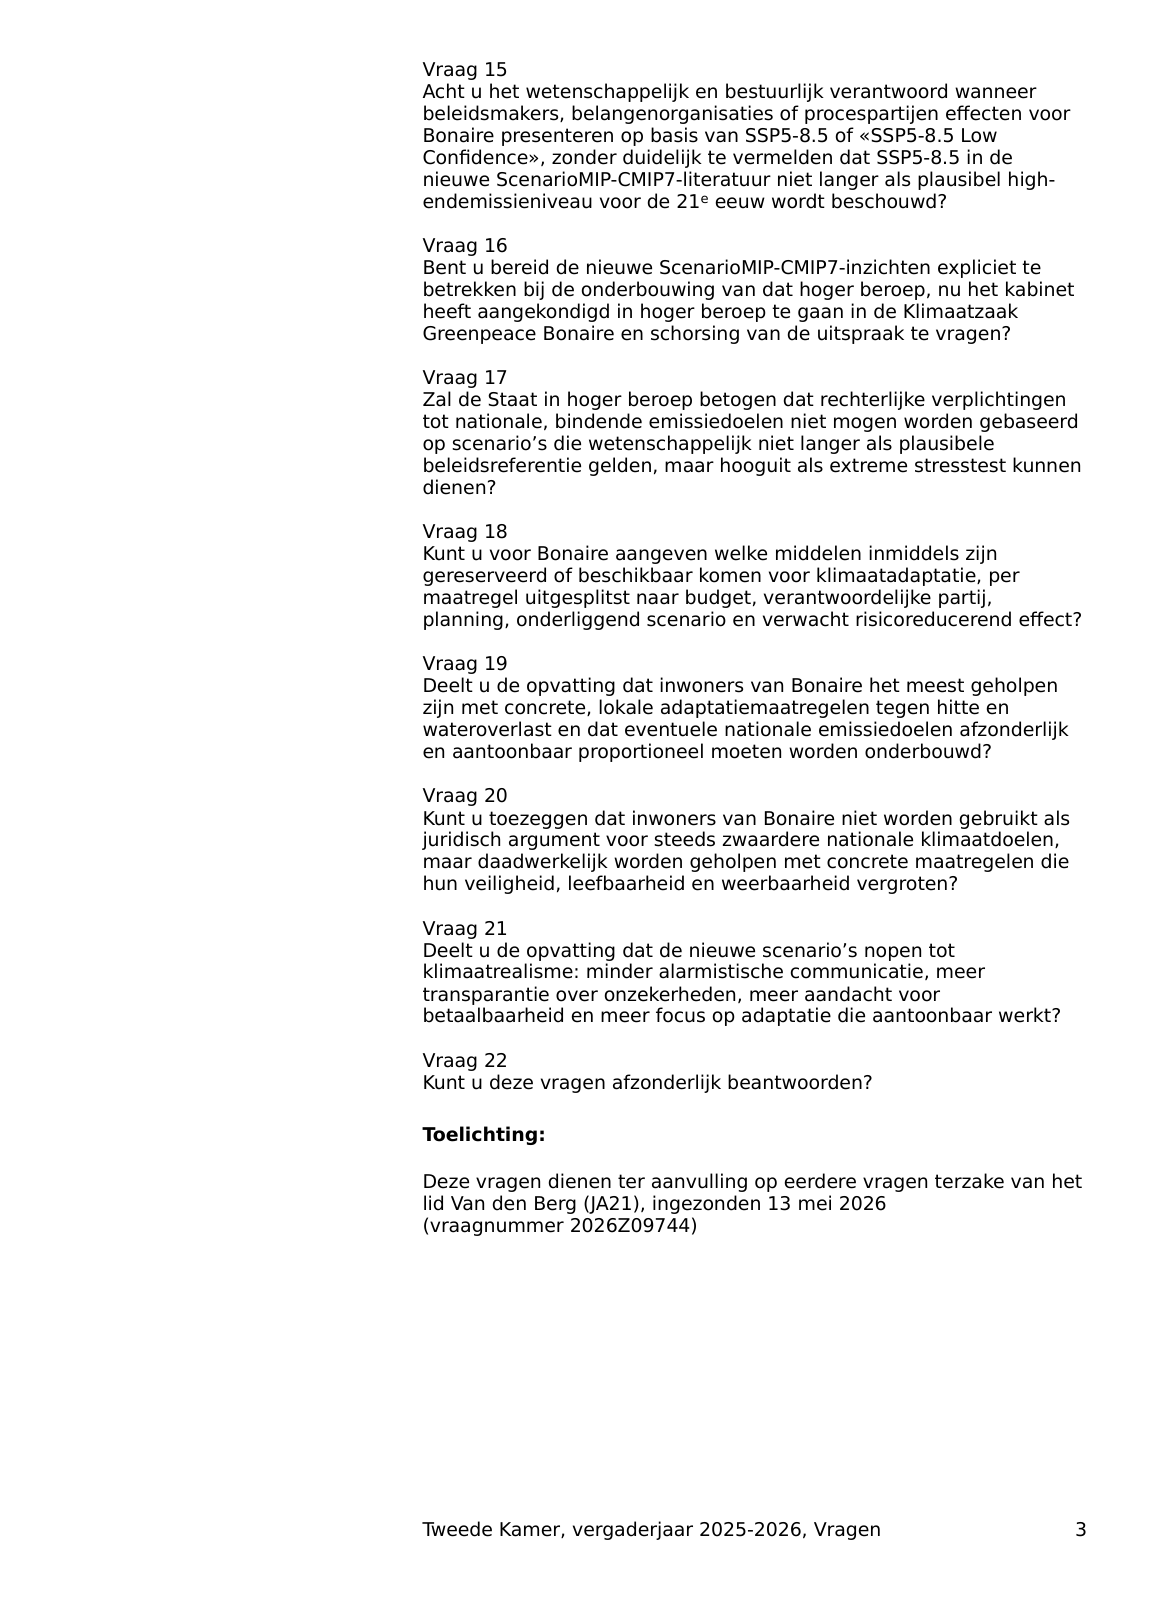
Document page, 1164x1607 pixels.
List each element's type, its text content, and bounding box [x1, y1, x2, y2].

text Zal de Staat in hoger beroep betogen dat rechterlijke verplichtingen tot nationale, bindende emissiedoelen niet mogen worden gebaseerd op scenario’s die wetenschappelijk niet langer als plausibele beleidsreferentie gelden, maar hooguit als extreme stresstest kunnen dienen? [422, 389, 1087, 499]
text Vraag 22 [422, 1049, 1087, 1072]
text Deelt u de opvatting dat inwoners van Bonaire het meest geholpen zijn met concrete, lokale adaptatiemaatregelen tegen hitte en wateroverlast en dat eventuele nationale emissiedoelen afzonderlijk en aantoonbaar proportioneel moeten worden onderbouwd? [422, 675, 1087, 763]
text Bent u bereid de nieuwe ScenarioMIP-CMIP7-inzichten expliciet te betrekken bij de onderbouwing van dat hoger beroep, nu het kabinet heeft aangekondigd in hoger beroep te gaan in de Klimaatzaak Greenpeace Bonaire en schorsing van de uitspraak te vragen? [422, 257, 1087, 345]
text Kunt u deze vragen afzonderlijk beantwoorden? [422, 1072, 1087, 1093]
text Vraag 16 [422, 235, 1087, 257]
text Vraag 21 [422, 917, 1087, 939]
text Acht u het wetenschappelijk en bestuurlijk verantwoord wanneer beleidsmakers, belangenorganisaties of procespartijen effecten voor Bonaire presenteren op basis van SSP5-8.5 of «SSP5-8.5 Low Confidence», zonder duidelijk te vermelden dat SSP5-8.5 in de nieuwe ScenarioMIP-CMIP7-literatuur niet langer als plausibel high-endemissieniveau voor de 21e eeuw wordt beschouwd? [422, 81, 1087, 213]
text Vraag 19 [422, 653, 1087, 675]
subtitle Toelichting: [422, 1123, 1087, 1146]
text Vraag 18 [422, 521, 1087, 543]
text Vraag 15 [422, 59, 1087, 81]
text Vraag 20 [422, 785, 1087, 807]
text Kunt u voor Bonaire aangeven welke middelen inmiddels zijn gereserveerd of beschikbaar komen voor klimaatadaptatie, per maatregel uitgesplitst naar budget, verantwoordelijke partij, planning, onderliggend scenario en verwacht risicoreducerend effect? [422, 543, 1087, 631]
text Kunt u toezeggen dat inwoners van Bonaire niet worden gebruikt als juridisch argument voor steeds zwaardere nationale klimaatdoelen, maar daadwerkelijk worden geholpen met concrete maatregelen die hun veiligheid, leefbaarheid en weerbaarheid vergroten? [422, 807, 1087, 895]
text Deze vragen dienen ter aanvulling op eerdere vragen terzake van het lid Van den Berg (JA21), ingezonden 13 mei 2026 (vraagnummer 2026Z09744) [422, 1171, 1087, 1236]
text Deelt u de opvatting dat de nieuwe scenario’s nopen tot klimaatrealisme: minder alarmistische communicatie, meer transparantie over onzekerheden, meer aandacht voor betaalbaarheid en meer focus op adaptatie die aantoonbaar werkt? [422, 939, 1087, 1027]
text Vraag 17 [422, 367, 1087, 389]
